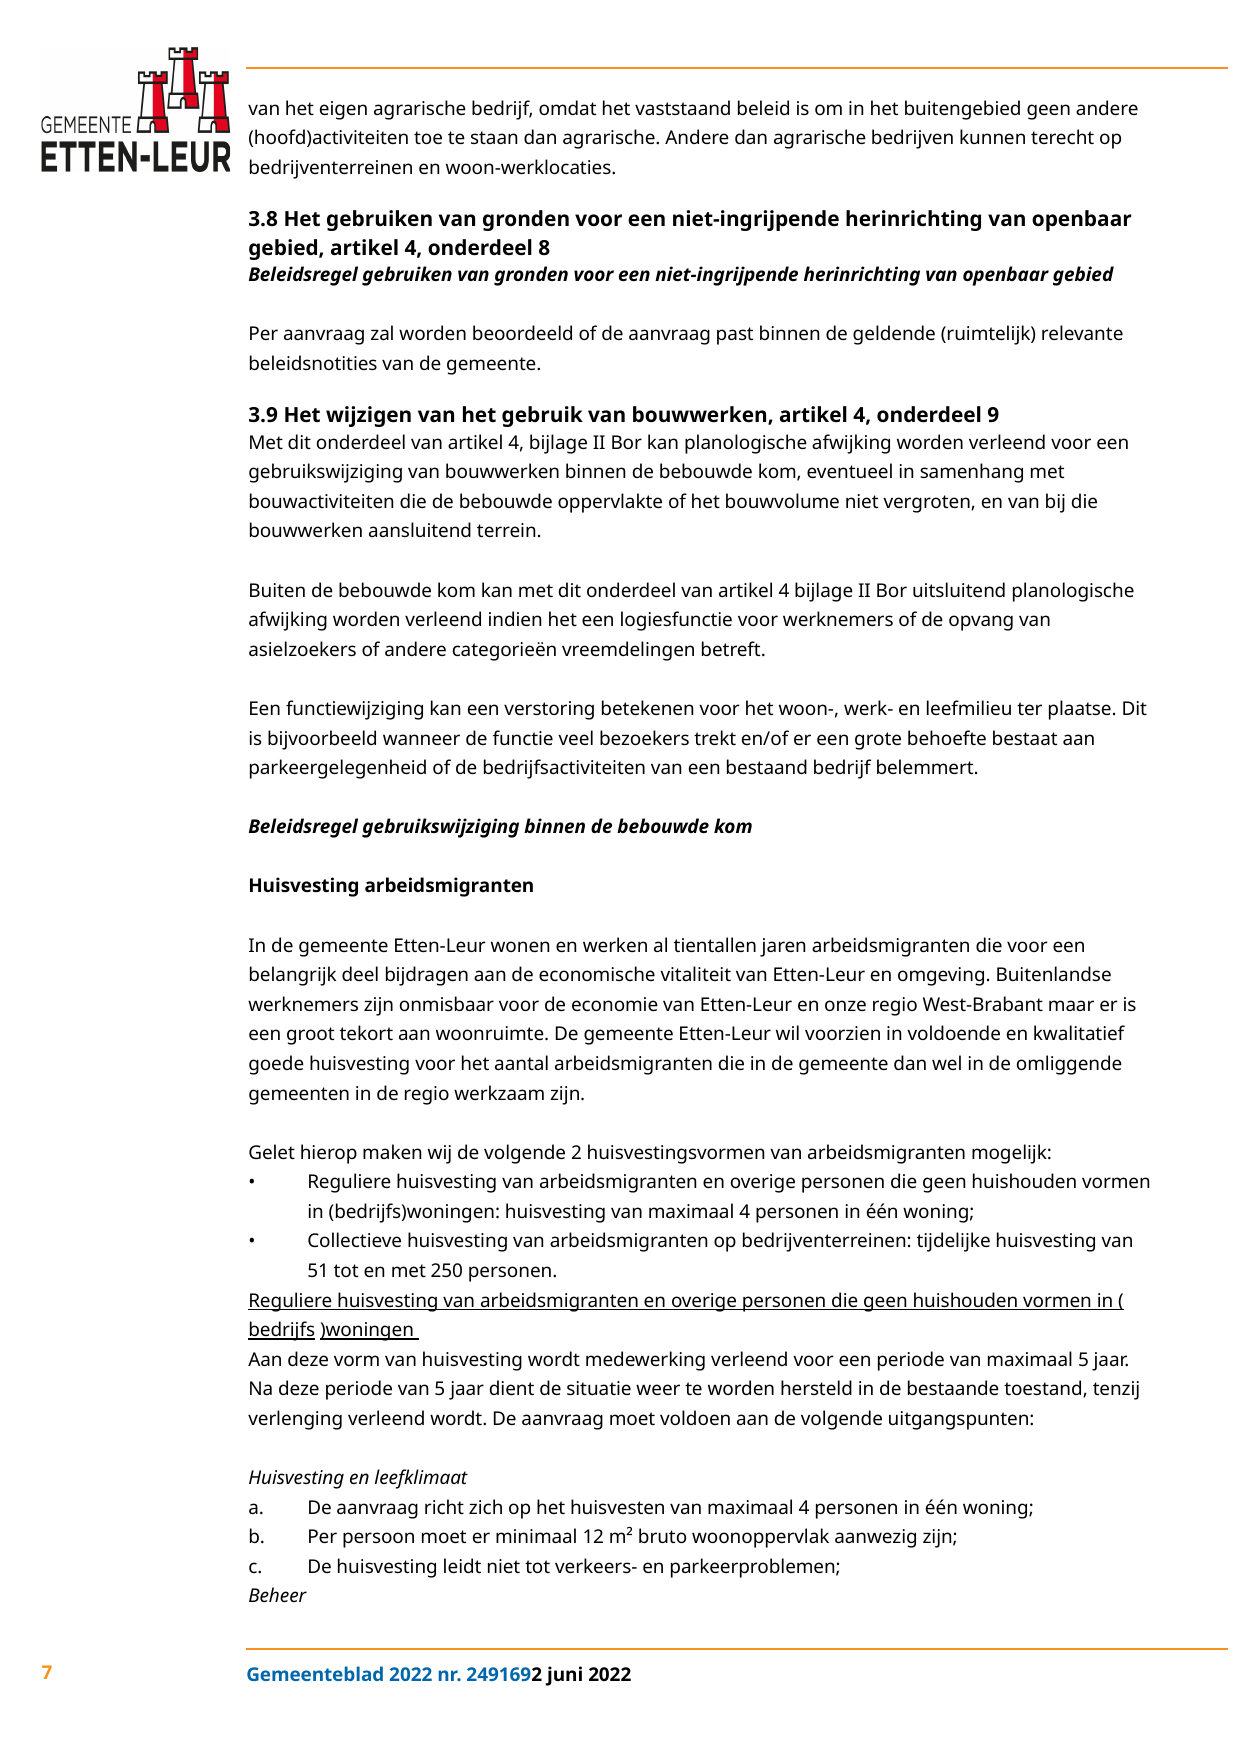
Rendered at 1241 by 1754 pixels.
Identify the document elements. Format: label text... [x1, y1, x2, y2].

list Reguliere huisvesting van arbeidsmigranten en overige personen die geen huishouden vormen in (bedrijfs)woningen: huisvesting van maximaal 4 personen in één woning; [248, 1168, 1152, 1224]
text van het eigen agrarische bedrijf, omdat het vaststaand beleid is om in het buitengebied geen andere (hoofd)activiteiten toe te staan dan agrarische. Andere dan agrarische bedrijven kunnen terecht op bedrijventerreinen en woon-werklocaties. [248, 95, 1152, 180]
list De aanvraag richt zich op het huisvesten van maximaal 4 personen in één woning; [248, 1494, 1152, 1519]
text Een functiewijziging kan een verstoring betekenen voor het woon-, werk- en leefmilieu ter plaatse. Dit is bijvoorbeeld wanneer de functie veel bezoekers trekt en/of er een grote behoefte bestaat aan parkeergelegenheid of de bedrijfsactiviteiten van een bestaand bedrijf belemmert. [248, 695, 1152, 780]
text Met dit onderdeel van artikel 4, bijlage II Bor kan planologische afwijking worden verleend voor een gebruikswijziging van bouwwerken binnen de bebouwde kom, eventueel in samenhang met bouwactiviteiten die de bebouwde oppervlakte of het bouwvolume niet vergroten, en van bij die bouwwerken aansluitend terrein. [248, 429, 1152, 543]
text Beleidsregel gebruiken van gronden voor een niet-ingrijpende herinrichting van openbaar gebied [248, 261, 1152, 287]
text Huisvesting en leefklimaat [248, 1464, 1152, 1490]
text Aan deze vorm van huisvesting wordt medewerking verleend voor een periode van maximaal 5 jaar. Na deze periode van 5 jaar dient de situatie weer te worden hersteld in de bestaande toestand, tenzij verlenging verleend wordt. De aanvraag moet voldoen aan de volgende uitgangspunten: [248, 1346, 1152, 1431]
text 3.8 Het gebruiken van gronden voor een niet-ingrijpende herinrichting van openbaar gebied, artikel 4, onderdeel 8 [248, 204, 1152, 261]
text Huisvesting arbeidsmigranten [248, 873, 1152, 898]
text Beleidsregel gebruikswijziging binnen de bebouwde kom [248, 813, 1152, 839]
text 3.9 Het wijzigen van het gebruik van bouwwerken, artikel 4, onderdeel 9 [248, 400, 1152, 429]
text Beheer [248, 1583, 1152, 1608]
text Buiten de bebouwde kom kan met dit onderdeel van artikel 4 bijlage II Bor uitsluitend planologische afwijking worden verleend indien het een logiesfunctie voor werknemers of de opvang van asielzoekers of andere categorieën vreemdelingen betreft. [248, 577, 1152, 662]
text belangrijk deel bijdragen aan de economische vitaliteit van Etten-Leur en omgeving. Buitenlandse werknemers zijn onmisbaar voor de economie van Etten-Leur en onze regio West-Brabant maar er is een groot tekort aan woonruimte. De gemeente Etten-Leur wil voorzien in voldoende en kwalitatief goede huisvesting voor het aantal arbeidsmigranten die in de gemeente dan wel in de omliggende gemeenten in de regio werkzaam zijn. [248, 961, 1152, 1105]
text Reguliere huisvesting van arbeidsmigranten en overige personen die geen huishouden vormen in ( bedrijfs )woningen [248, 1287, 1152, 1342]
text Gelet hierop maken wij de volgende 2 huisvestingsvormen van arbeidsmigranten mogelijk: [248, 1139, 1152, 1164]
text Per aanvraag zal worden beoordeeld of de aanvraag past binnen de geldende (ruimtelijk) relevante beleidsnotities van de gemeente. [248, 320, 1152, 376]
list Per persoon moet er minimaal 12 m² bruto woonoppervlak aanwezig zijn; [248, 1523, 1152, 1549]
text In de gemeente Etten-Leur wonen en werken al tientallen jaren arbeidsmigranten die voor een [248, 932, 1152, 957]
list Collectieve huisvesting van arbeidsmigranten op bedrijventerreinen: tijdelijke huisvesting van 51 tot en met 250 personen. [248, 1228, 1152, 1283]
picture [41, 47, 231, 172]
list De huisvesting leidt niet tot verkeers- en parkeerproblemen; [248, 1553, 1152, 1579]
